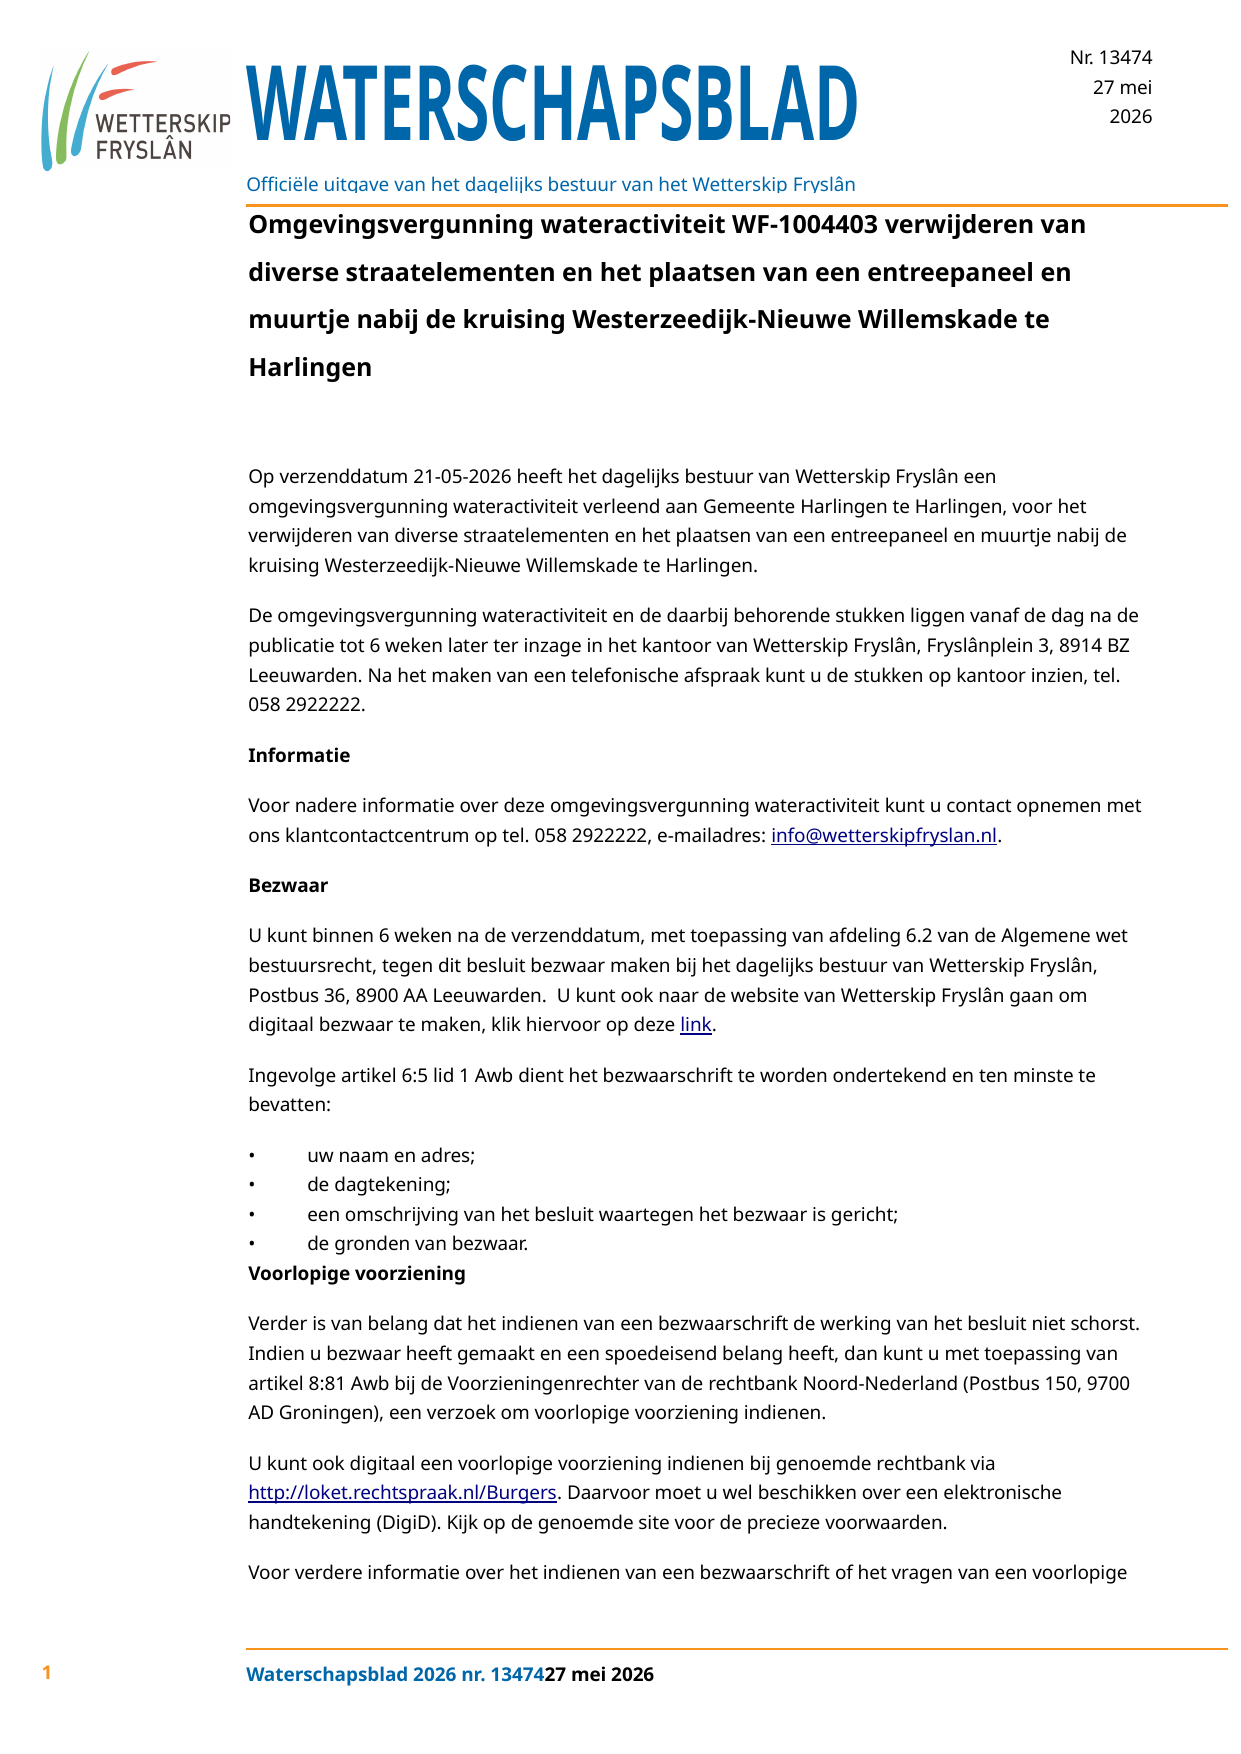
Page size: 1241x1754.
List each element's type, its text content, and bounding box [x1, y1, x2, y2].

text Verder is van belang dat het indienen van een bezwaarschrift de werking van het besluit niet schorst. Indien u bezwaar heeft gemaakt en een spoedeisend belang heeft, dan kunt u met toepassing van artikel 8:81 Awb bij de Voorzieningenrechter van de rechtbank Noord-Nederland (Postbus 150, 9700 AD Groningen), een verzoek om voorlopige voorziening indienen. [248, 1311, 1152, 1425]
list de dagtekening; [248, 1171, 1152, 1197]
text U kunt binnen 6 weken na de verzenddatum, met toepassing van afdeling 6.2 van de Algemene wet bestuursrecht, tegen dit besluit bezwaar maken bij het dagelijks bestuur van Wetterskip Fryslân, Postbus 36, 8900 AA Leeuwarden. U kunt ook naar de website van Wetterskip Fryslân gaan om digitaal bezwaar te maken, klik hiervoor op deze link. [248, 923, 1152, 1037]
text Bezwaar [248, 872, 1152, 898]
text Informatie [248, 742, 1152, 768]
text U kunt ook digitaal een voorlopige voorziening indienen bij genoemde rechtbank via http://loket.rechtspraak.nl/Burgers. Daarvoor moet u wel beschikken over een elektronische handtekening (DigiD). Kijk op de genoemde site voor de precieze voorwaarden. [248, 1450, 1152, 1535]
text Voor verdere informatie over het indienen van een bezwaarschrift of het vragen van een voorlopige [248, 1559, 1152, 1585]
picture [41, 47, 231, 172]
text Op verzenddatum 21-05-2026 heeft het dagelijks bestuur van Wetterskip Fryslân een omgevingsvergunning wateractiviteit verleend aan Gemeente Harlingen te Harlingen, voor het verwijderen van diverse straatelementen en het plaatsen van een entreepaneel en muurtje nabij de kruising Westerzeedijk-Nieuwe Willemskade te Harlingen. [248, 463, 1152, 578]
text Voorlopige voorziening [248, 1260, 1152, 1286]
text De omgevingsvergunning wateractiviteit en de daarbij behorende stukken liggen vanaf de dag na de publicatie tot 6 weken later ter inzage in het kantoor van Wetterskip Fryslân, Fryslânplein 3, 8914 BZ Leeuwarden. Na het maken van een telefonische afspraak kunt u de stukken op kantoor inzien, tel. 058 2922222. [248, 603, 1152, 717]
list uw naam en adres; [248, 1142, 1152, 1168]
list een omschrijving van het besluit waartegen het bezwaar is gericht; [248, 1201, 1152, 1227]
text Ingevolge artikel 6:5 lid 1 Awb dient het bezwaarschrift te worden ondertekend en ten minste te bevatten: [248, 1062, 1152, 1117]
text Omgevingsvergunning wateractiviteit WF-1004403 verwijderen van diverse straatelementen en het plaatsen van een entreepaneel en muurtje nabij de kruising Westerzeedijk-Nieuwe Willemskade te Harlingen [248, 207, 1152, 384]
list de gronden van bezwaar. [248, 1231, 1152, 1256]
text Voor nadere informatie over deze omgevingsvergunning wateractiviteit kunt u contact opnemen met ons klantcontactcentrum op tel. 058 2922222, e-mailadres: info@wetterskipfryslan.nl. [248, 792, 1152, 848]
